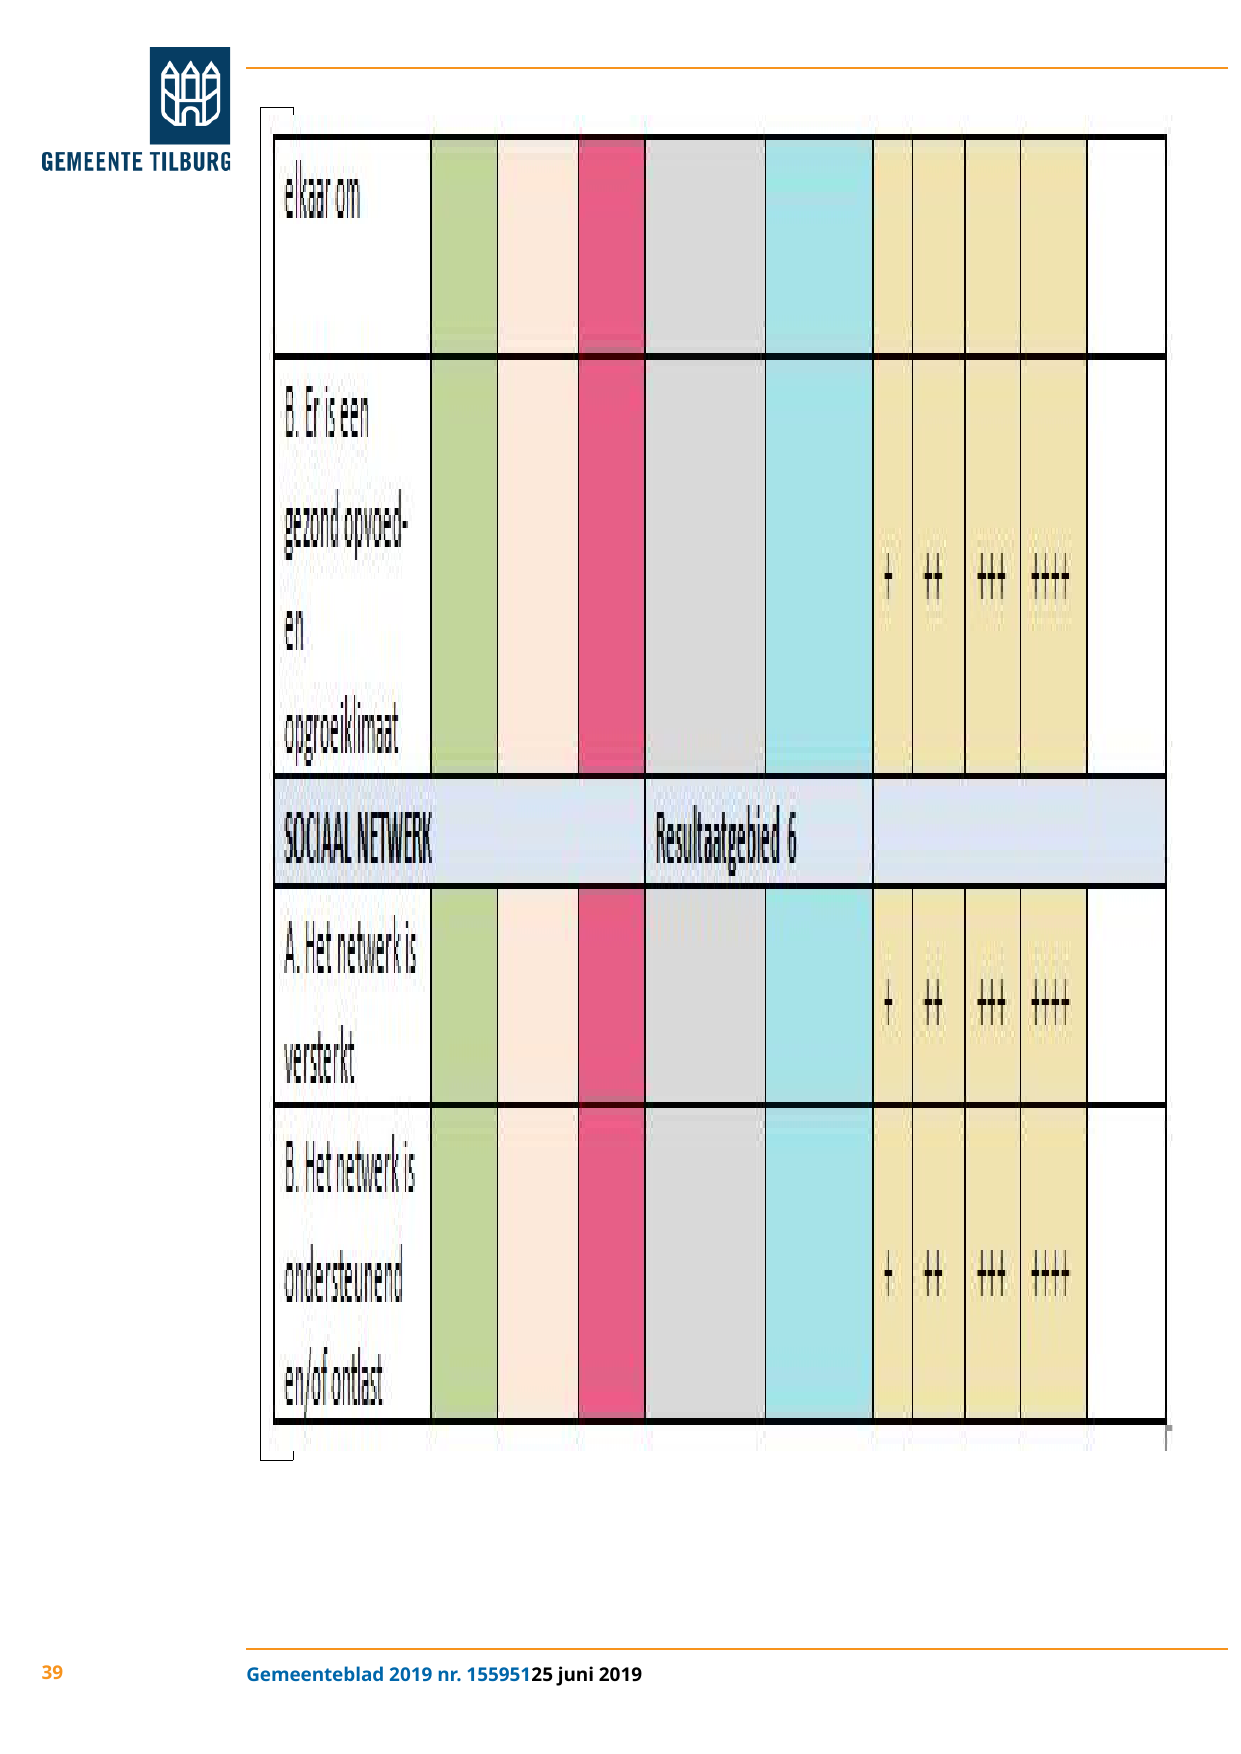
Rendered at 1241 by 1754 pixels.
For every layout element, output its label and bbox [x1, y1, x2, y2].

picture [268, 115, 1173, 1451]
picture [41, 47, 231, 172]
